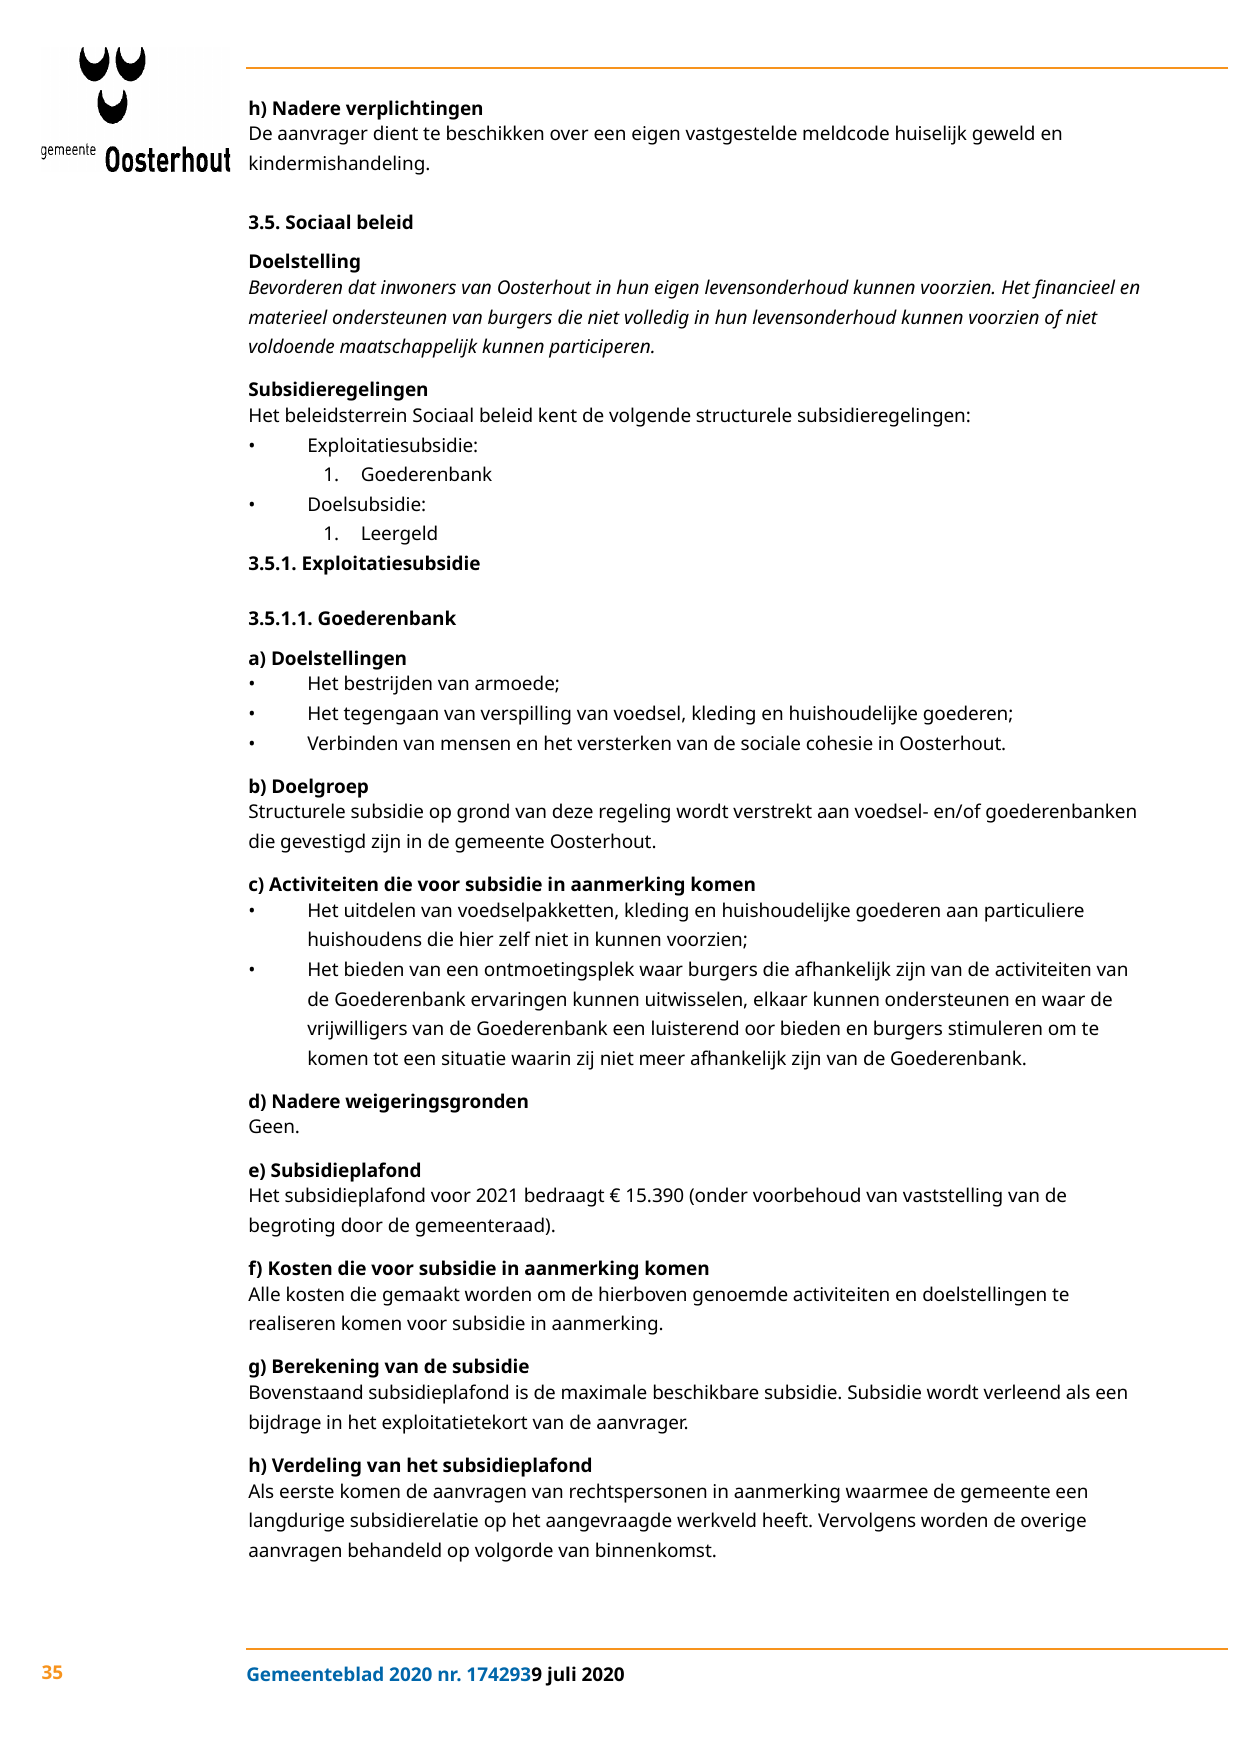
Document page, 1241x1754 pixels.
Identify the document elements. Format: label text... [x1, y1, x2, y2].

list Het bieden van een ontmoetingsplek waar burgers die afhankelijk zijn van de activiteiten van de Goederenbank ervaringen kunnen uitwisselen, elkaar kunnen ondersteunen en waar de vrijwilligers van de Goederenbank een luisterend oor bieden en burgers stimuleren om te komen tot een situatie waarin zij niet meer afhankelijk zijn van de Goederenbank. [248, 956, 1152, 1071]
text d) Nadere weigeringsgronden [248, 1088, 1152, 1114]
text Geen. [248, 1114, 1152, 1139]
list Leergeld [323, 521, 1152, 546]
text Het beleidsterrein Sociaal beleid kent de volgende structurele subsidieregelingen: [248, 402, 1152, 428]
list Het bestrijden van armoede; [248, 671, 1152, 696]
text f) Kosten die voor subsidie in aanmerking komen [248, 1255, 1152, 1281]
text Alle kosten die gemaakt worden om de hierboven genoemde activiteiten en doelstellingen te realiseren komen voor subsidie in aanmerking. [248, 1281, 1152, 1336]
text 3.5.1.1. Goederenbank [248, 606, 1152, 631]
text g) Berekening van de subsidie [248, 1354, 1152, 1379]
list Exploitatiesubsidie: [248, 432, 1152, 458]
text Bevorderen dat inwoners van Oosterhout in hun eigen levensonderhoud kunnen voorzien. Het financieel en materieel ondersteunen van burgers die niet volledig in hun levensonderhoud kunnen voorzien of niet voldoende maatschappelijk kunnen participeren. [248, 274, 1152, 359]
text 3.5.1. Exploitatiesubsidie [248, 550, 1152, 576]
list Goederenbank [323, 461, 1152, 487]
list Doelsubsidie: [248, 491, 1152, 517]
text 3.5. Sociaal beleid [248, 209, 1152, 235]
text Subsidieregelingen [248, 377, 1152, 402]
text a) Doelstellingen [248, 645, 1152, 671]
text Structurele subsidie op grond van deze regeling wordt verstrekt aan voedsel- en/of goederenbanken die gevestigd zijn in de gemeente Oosterhout. [248, 798, 1152, 854]
text b) Doelgroep [248, 773, 1152, 798]
text h) Nadere verplichtingen [248, 95, 1152, 121]
text e) Subsidieplafond [248, 1157, 1152, 1183]
text Bovenstaand subsidieplafond is de maximale beschikbare subsidie. Subsidie wordt verleend als een bijdrage in het exploitatietekort van de aanvrager. [248, 1379, 1152, 1435]
list Het tegengaan van verspilling van voedsel, kleding en huishoudelijke goederen; [248, 700, 1152, 726]
text Doelstelling [248, 248, 1152, 274]
list Het uitdelen van voedselpakketten, kleding en huishoudelijke goederen aan particuliere huishoudens die hier zelf niet in kunnen voorzien; [248, 897, 1152, 952]
picture [41, 47, 231, 172]
text De aanvrager dient te beschikken over een eigen vastgestelde meldcode huiselijk geweld en kindermishandeling. [248, 121, 1152, 176]
text c) Activiteiten die voor subsidie in aanmerking komen [248, 871, 1152, 897]
text Als eerste komen de aanvragen van rechtspersonen in aanmerking waarmee de gemeente een langdurige subsidierelatie op het aangevraagde werkveld heeft. Vervolgens worden de overige aanvragen behandeld op volgorde van binnenkomst. [248, 1478, 1152, 1563]
text Het subsidieplafond voor 2021 bedraagt € 15.390 (onder voorbehoud van vaststelling van de begroting door de gemeenteraad). [248, 1183, 1152, 1238]
list Verbinden van mensen en het versterken van de sociale cohesie in Oosterhout. [248, 730, 1152, 755]
text h) Verdeling van het subsidieplafond [248, 1452, 1152, 1478]
